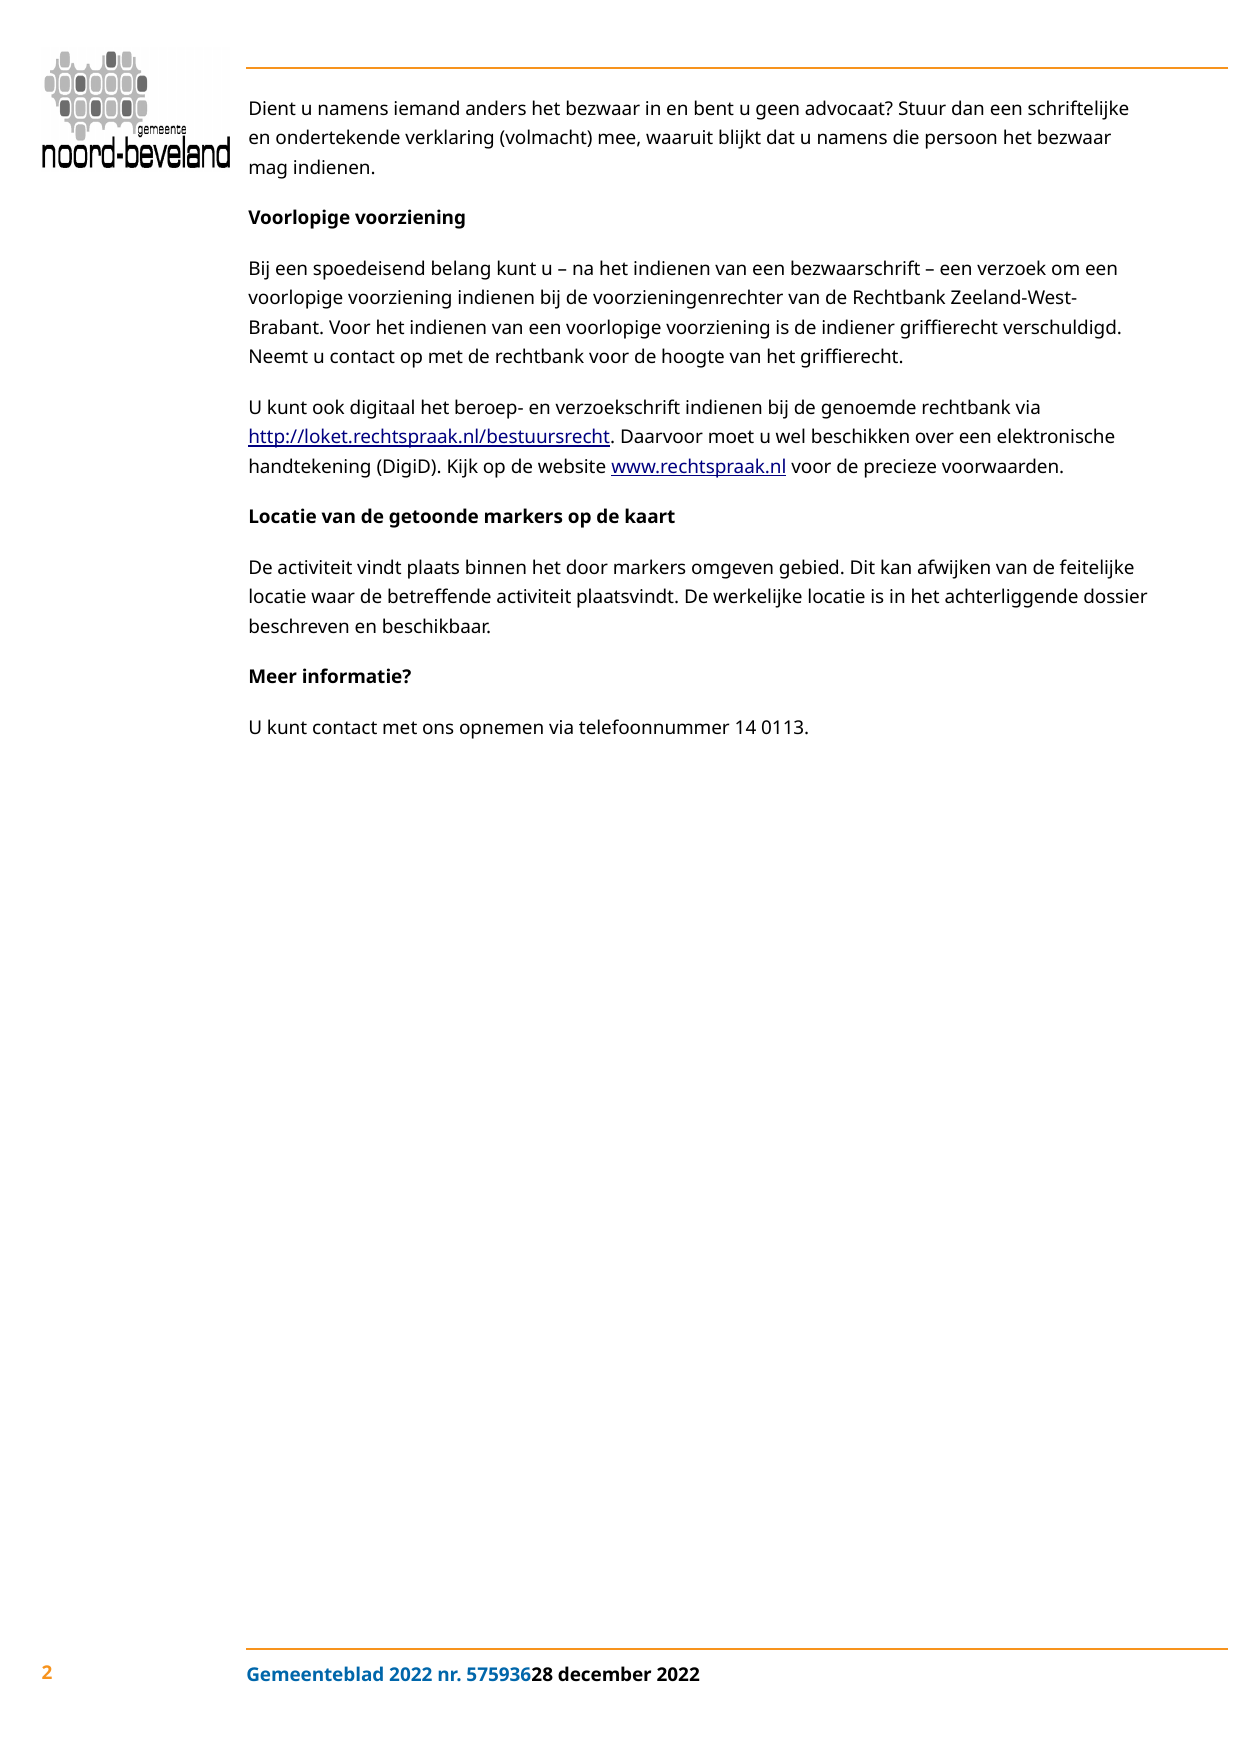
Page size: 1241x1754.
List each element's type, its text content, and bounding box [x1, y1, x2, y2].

text Bij een spoedeisend belang kunt u – na het indienen van een bezwaarschrift – een verzoek om een voorlopige voorziening indienen bij de voorzieningenrechter van de Rechtbank Zeeland-West-Brabant. Voor het indienen van een voorlopige voorziening is de indiener griffierecht verschuldigd. Neemt u contact op met de rechtbank voor de hoogte van het griffierecht. [248, 255, 1152, 369]
text U kunt contact met ons opnemen via telefoonnummer 14 0113. [248, 714, 1152, 740]
text Locatie van de getoonde markers op de kaart [248, 503, 1152, 529]
text Dient u namens iemand anders het bezwaar in en bent u geen advocaat? Stuur dan een schriftelijke en ondertekende verklaring (volmacht) mee, waaruit blijkt dat u namens die persoon het bezwaar mag indienen. [248, 95, 1152, 180]
picture [41, 47, 231, 172]
text De activiteit vindt plaats binnen het door markers omgeven gebied. Dit kan afwijken van de feitelijke locatie waar de betreffende activiteit plaatsvindt. De werkelijke locatie is in het achterliggende dossier beschreven en beschikbaar. [248, 554, 1152, 639]
text Meer informatie? [248, 663, 1152, 689]
text U kunt ook digitaal het beroep- en verzoekschrift indienen bij de genoemde rechtbank via http://loket.rechtspraak.nl/bestuursrecht. Daarvoor moet u wel beschikken over een elektronische handtekening (DigiD). Kijk op de website www.rechtspraak.nl voor de precieze voorwaarden. [248, 394, 1152, 479]
text Voorlopige voorziening [248, 204, 1152, 230]
